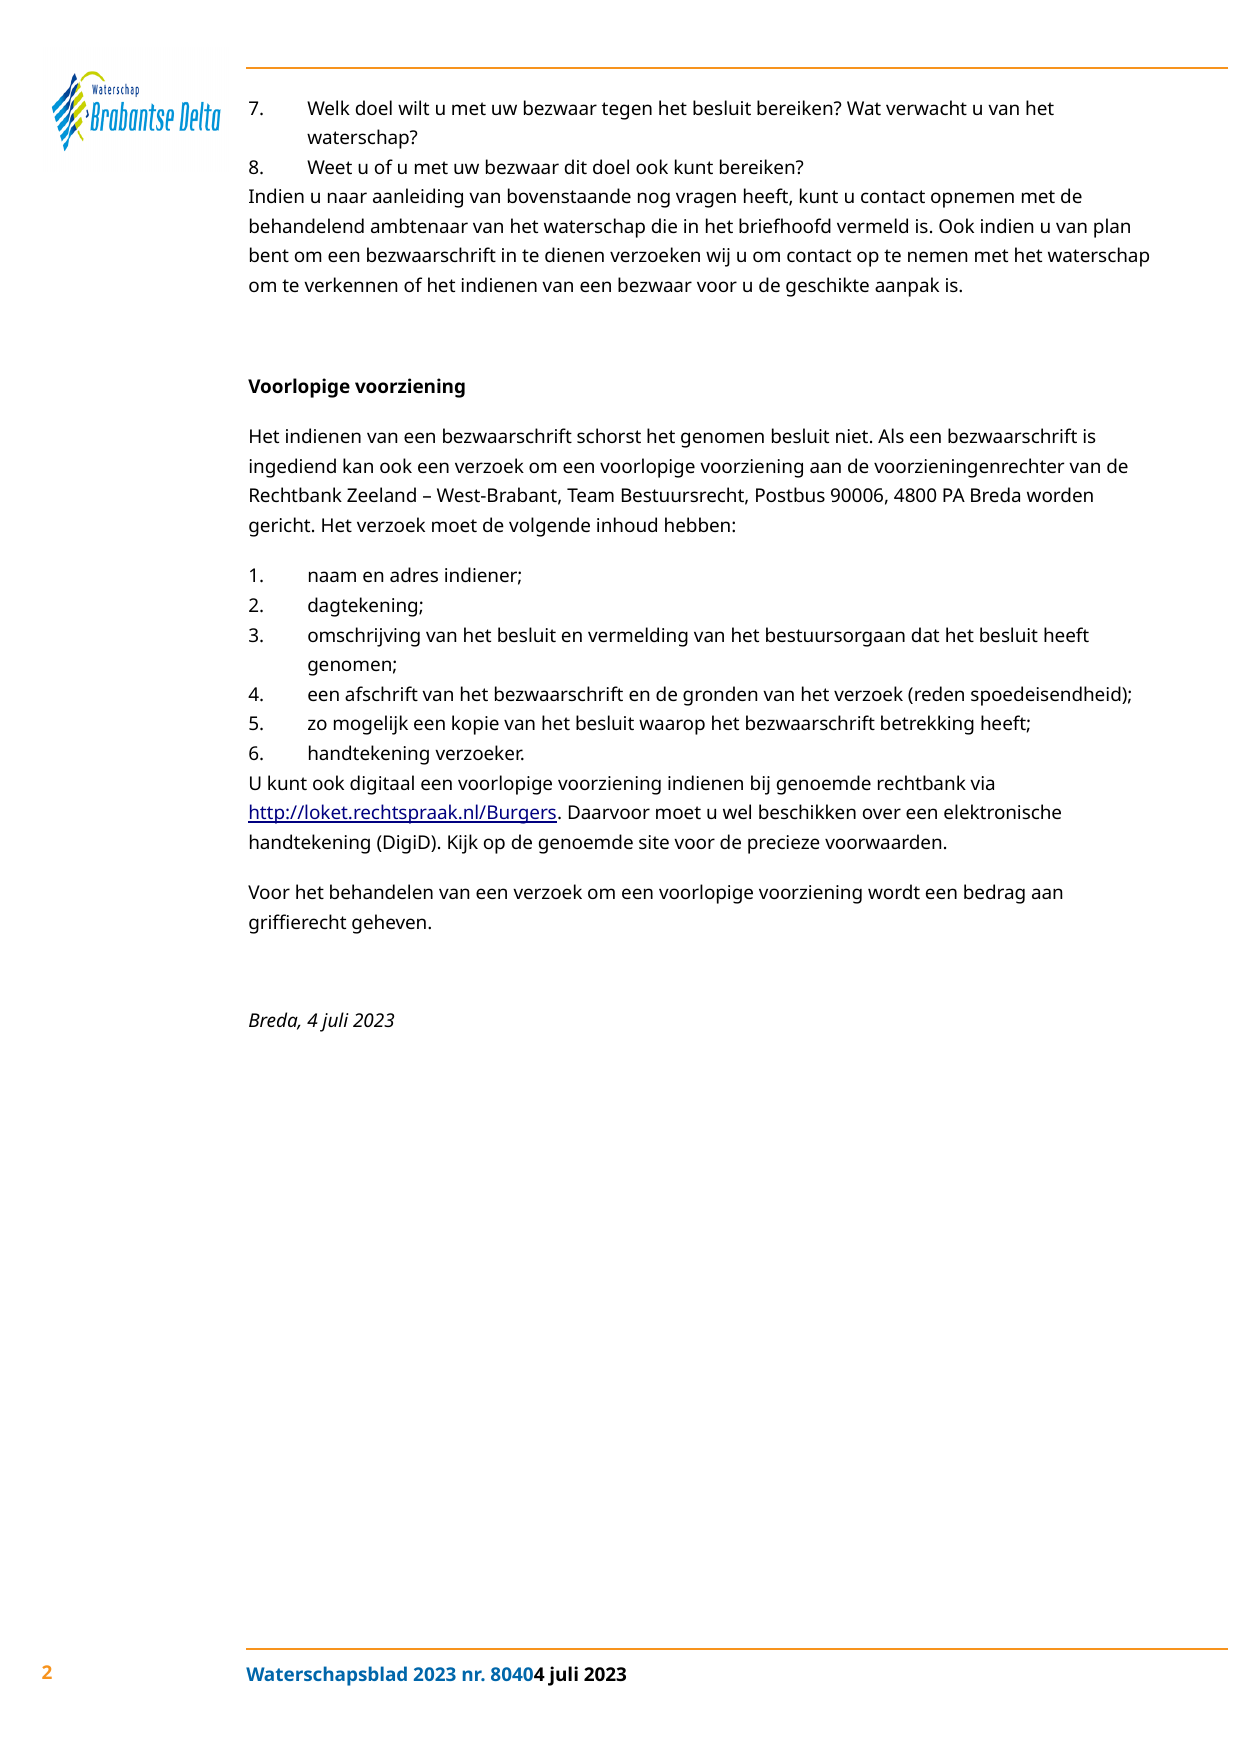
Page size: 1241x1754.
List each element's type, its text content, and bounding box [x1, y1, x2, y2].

text Voorlopige voorziening [248, 373, 1152, 399]
list dagtekening; [248, 592, 1152, 618]
picture [41, 47, 231, 172]
text U kunt ook digitaal een voorlopige voorziening indienen bij genoemde rechtbank via http://loket.rechtspraak.nl/Burgers. Daarvoor moet u wel beschikken over een elektronische handtekening (DigiD). Kijk op de genoemde site voor de precieze voorwaarden. [248, 770, 1152, 855]
list een afschrift van het bezwaarschrift en de gronden van het verzoek (reden spoedeisendheid); [248, 681, 1152, 707]
text Indien u naar aanleiding van bovenstaande nog vragen heeft, kunt u contact opnemen met de behandelend ambtenaar van het waterschap die in het briefhoofd vermeld is. Ook indien u van plan bent om een bezwaarschrift in te dienen verzoeken wij u om contact op te nemen met het waterschap om te verkennen of het indienen van een bezwaar voor u de geschikte aanpak is. [248, 183, 1152, 298]
list zo mogelijk een kopie van het besluit waarop het bezwaarschrift betrekking heeft; [248, 711, 1152, 736]
list Welk doel wilt u met uw bezwaar tegen het besluit bereiken? Wat verwacht u van het waterschap? [248, 95, 1152, 150]
text Breda, 4 juli 2023 [248, 1007, 1152, 1033]
list handtekening verzoeker. [248, 740, 1152, 766]
list omschrijving van het besluit en vermelding van het bestuursorgaan dat het besluit heeft genomen; [248, 622, 1152, 677]
list naam en adres indiener; [248, 563, 1152, 588]
list Weet u of u met uw bezwaar dit doel ook kunt bereiken? [248, 154, 1152, 180]
text Voor het behandelen van een verzoek om een voorlopige voorziening wordt een bedrag aan griffierecht geheven. [248, 879, 1152, 935]
text Het indienen van een bezwaarschrift schorst het genomen besluit niet. Als een bezwaarschrift is ingediend kan ook een verzoek om een voorlopige voorziening aan de voorzieningenrechter van de Rechtbank Zeeland – West-Brabant, Team Bestuursrecht, Postbus 90006, 4800 PA Breda worden gericht. Het verzoek moet de volgende inhoud hebben: [248, 423, 1152, 538]
